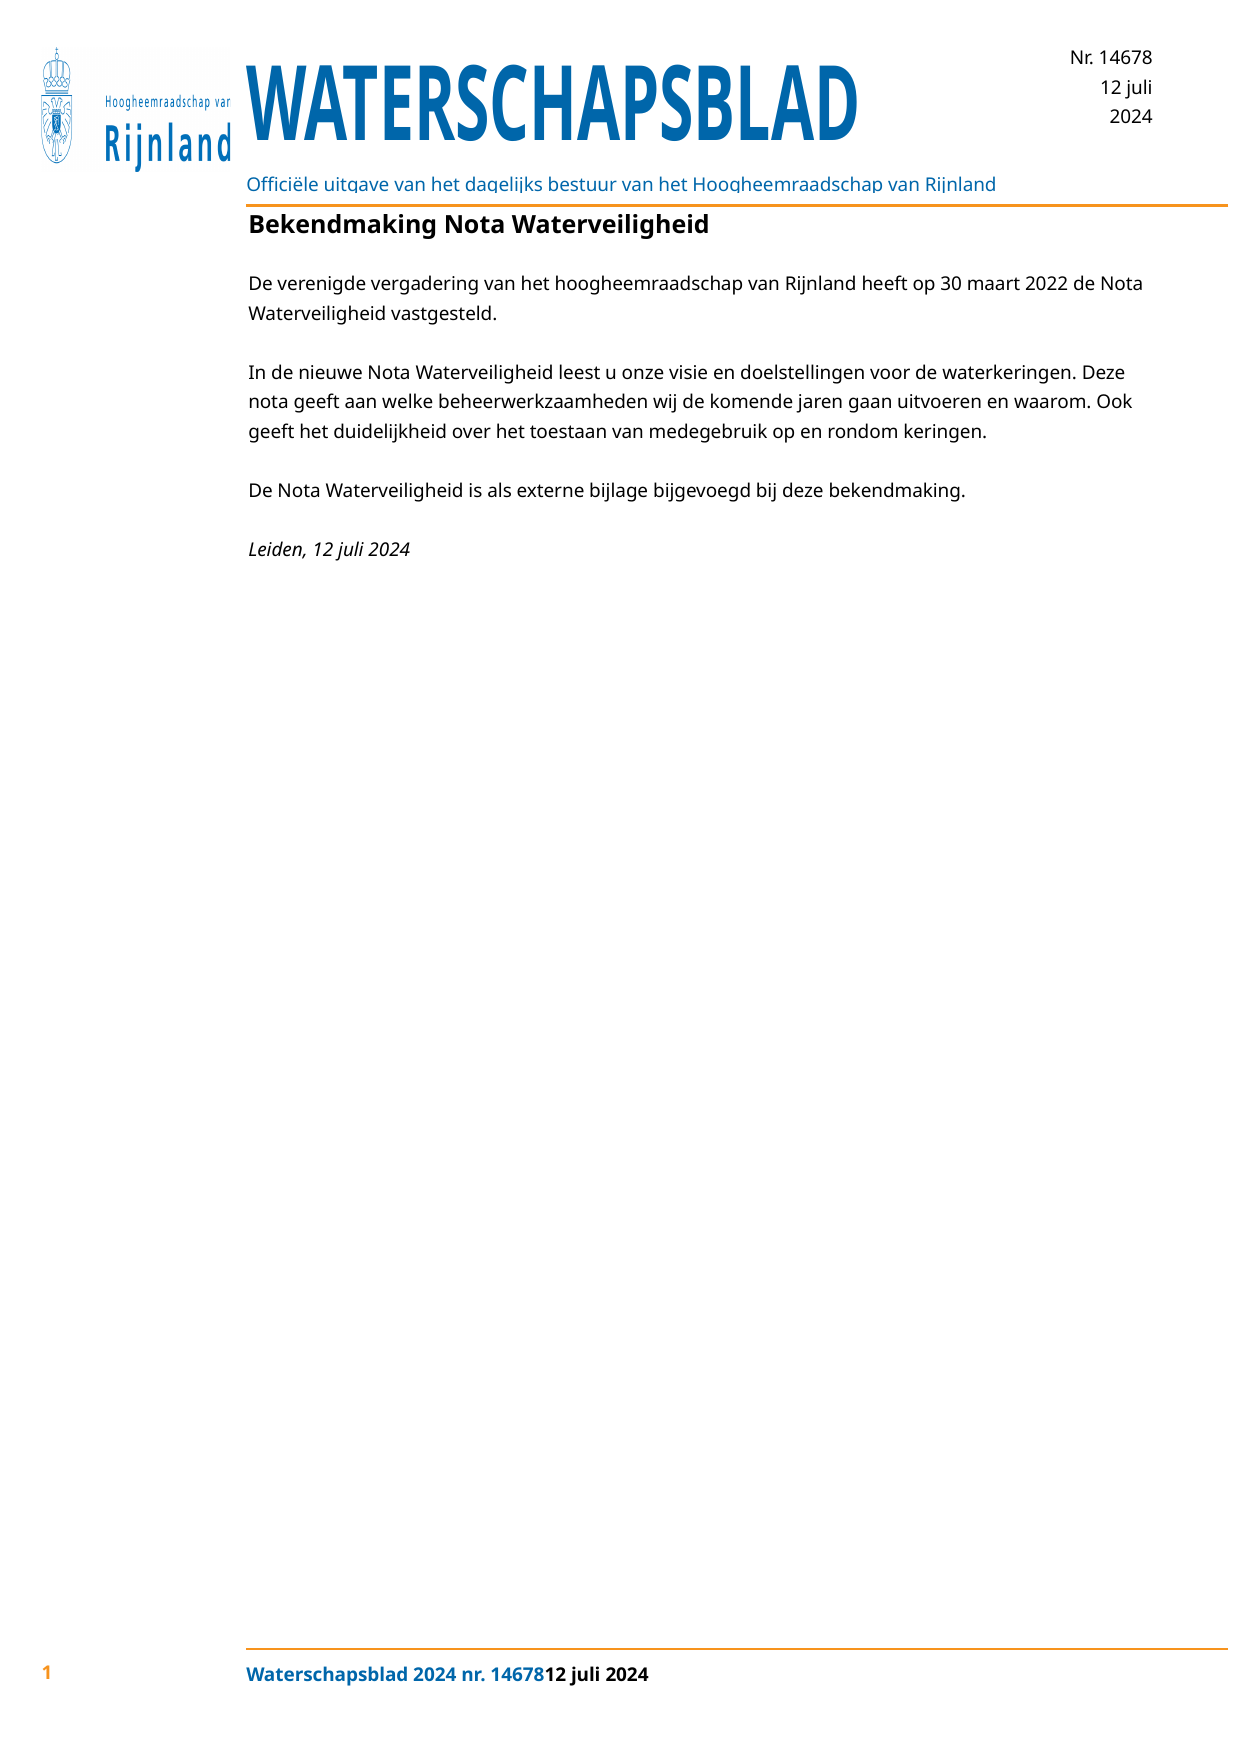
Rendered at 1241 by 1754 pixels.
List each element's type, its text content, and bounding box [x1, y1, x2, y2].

text De verenigde vergadering van het hoogheemraadschap van Rijnland heeft op 30 maart 2022 de Nota Waterveiligheid vastgesteld. [248, 270, 1152, 326]
picture [41, 47, 231, 172]
text De Nota Waterveiligheid is als externe bijlage bijgevoegd bij deze bekendmaking. [248, 477, 1152, 503]
text Bekendmaking Nota Waterveiligheid [248, 207, 1152, 241]
text Leiden, 12 juli 2024 [248, 537, 1152, 562]
text In de nieuwe Nota Waterveiligheid leest u onze visie en doelstellingen voor de waterkeringen. Deze nota geeft aan welke beheerwerkzaamheden wij de komende jaren gaan uitvoeren en waarom. Ook geeft het duidelijkheid over het toestaan van medegebruik op en rondom keringen. [248, 359, 1152, 444]
